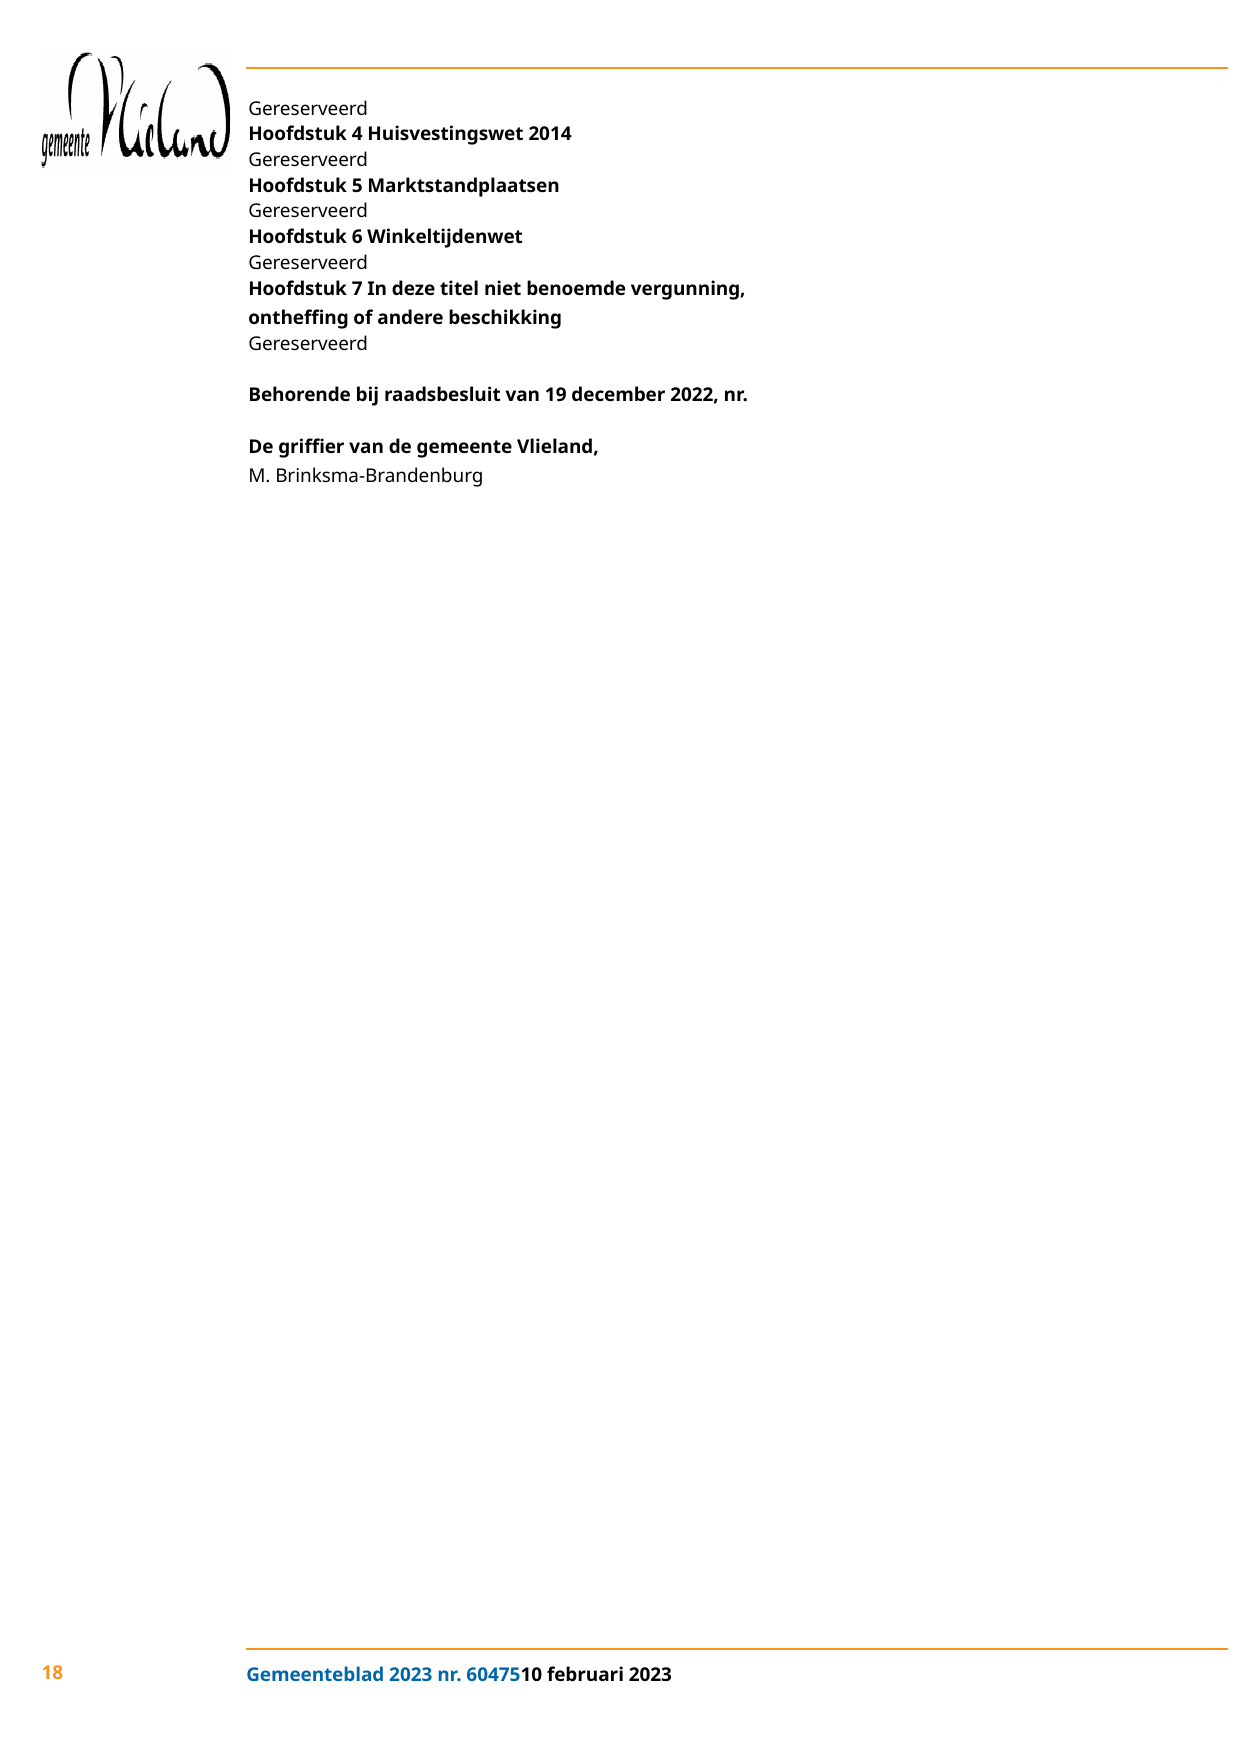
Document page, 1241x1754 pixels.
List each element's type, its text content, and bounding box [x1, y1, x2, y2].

table_cell [248, 356, 549, 382]
table_cell Gereserveerd [248, 146, 850, 172]
table_cell [850, 224, 1152, 249]
table_cell Hoofdstuk 4 Huisvestingswet 2014 [248, 121, 850, 146]
table_cell [850, 275, 1152, 330]
table_cell Behorende bij raadsbesluit van 19 december 2022, nr. [248, 382, 850, 407]
table_cell Gereserveerd [248, 249, 850, 275]
table_cell Hoofdstuk 6 Winkeltijdenwet [248, 224, 850, 249]
table_cell [549, 408, 850, 433]
table_cell [850, 198, 1152, 223]
table_cell [850, 146, 1152, 172]
table_cell [850, 356, 1152, 382]
table_cell Hoofdstuk 5 Marktstandplaatsen [248, 172, 850, 198]
table_cell Gereserveerd [248, 95, 850, 121]
table_cell [850, 95, 1152, 121]
table_cell [850, 433, 1152, 488]
table_cell [850, 382, 1152, 407]
table_cell [850, 249, 1152, 275]
table_cell Gereserveerd [248, 198, 850, 223]
table_cell [248, 408, 549, 433]
table_cell Gereserveerd [248, 330, 850, 356]
table_cell [850, 172, 1152, 198]
table_cell [549, 356, 850, 382]
table_cell [850, 330, 1152, 356]
picture [41, 47, 231, 172]
table_cell [850, 121, 1152, 146]
table_cell [850, 408, 1152, 433]
table_cell De griffier van de gemeente Vlieland, M. Brinksma-Brandenburg [248, 433, 850, 488]
table_cell Hoofdstuk 7 In deze titel niet benoemde vergunning, ontheffing of andere beschikking [248, 275, 850, 330]
